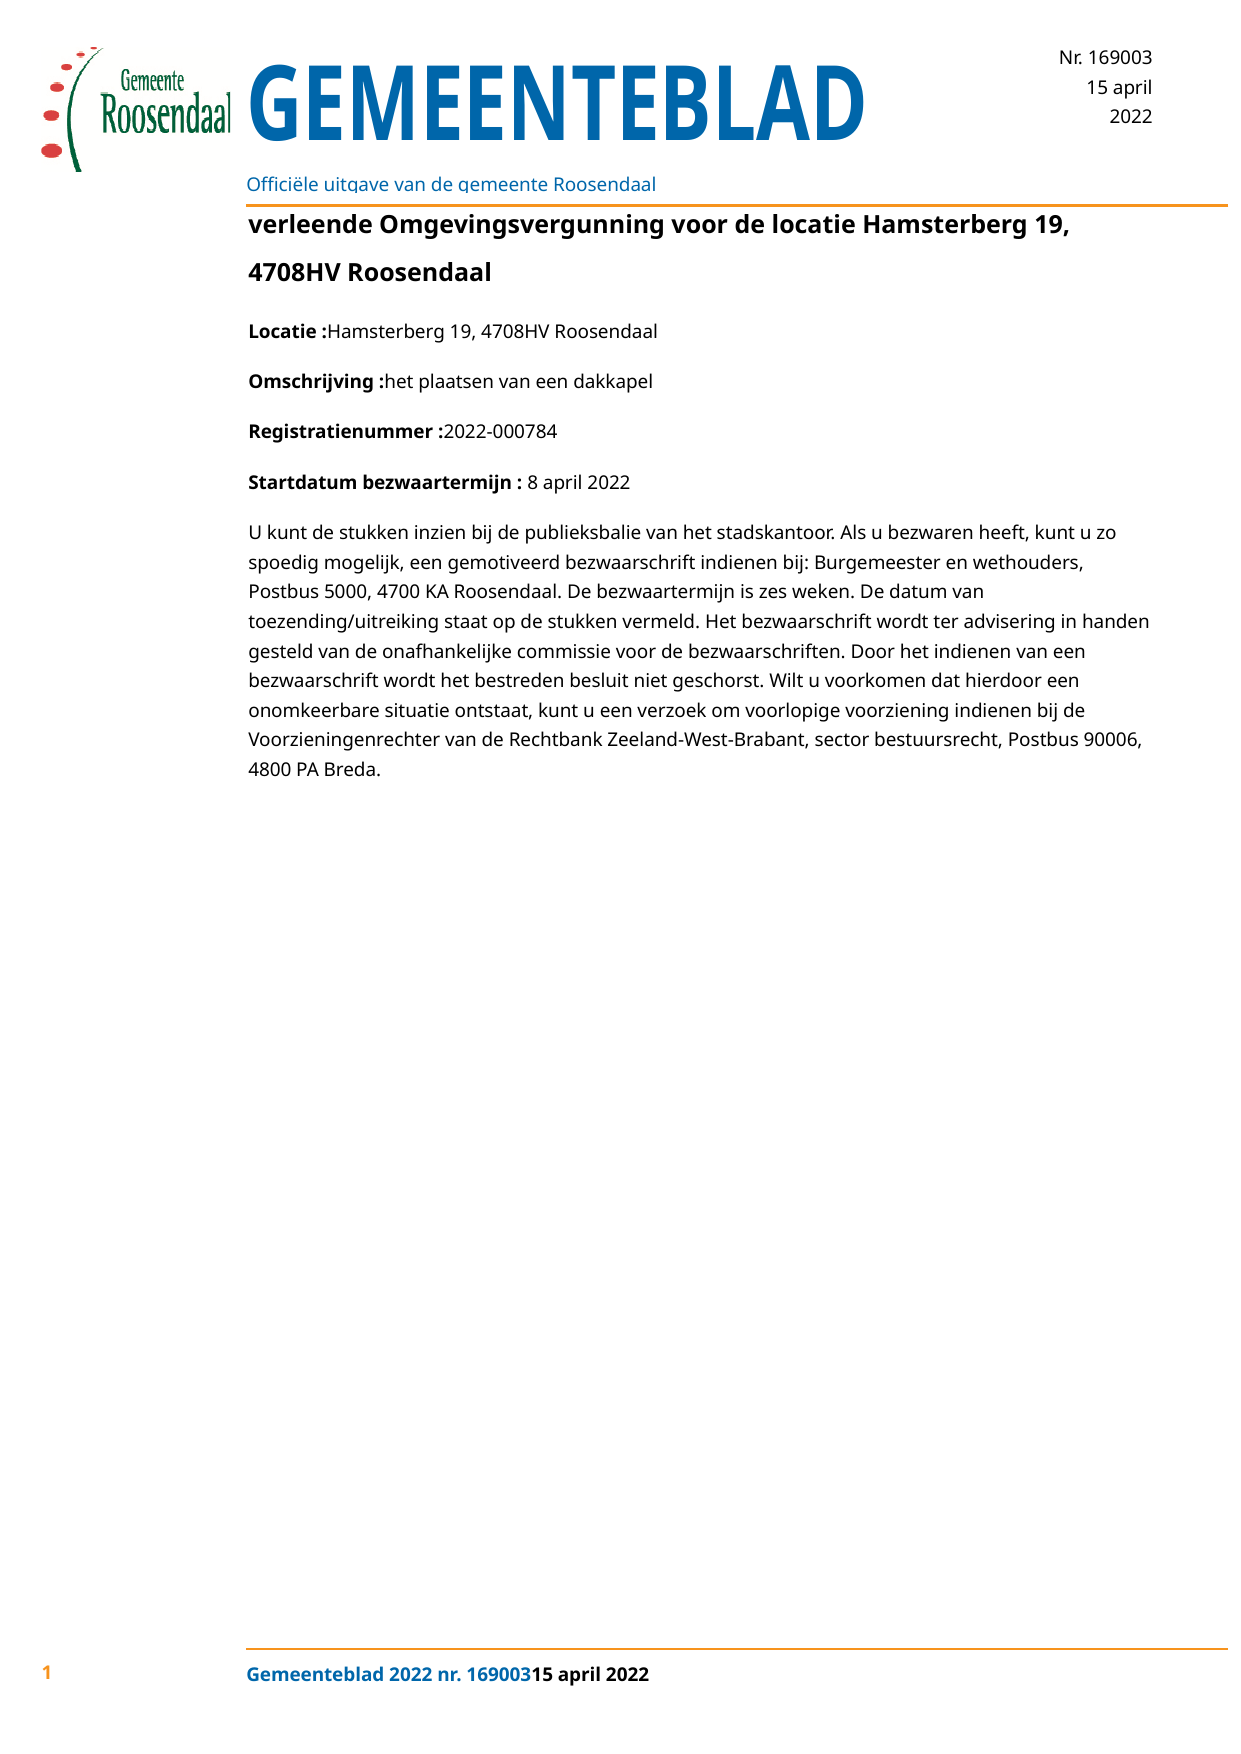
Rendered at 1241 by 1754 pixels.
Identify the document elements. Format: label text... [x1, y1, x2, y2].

text Startdatum bezwaartermijn : 8 april 2022 [248, 469, 1152, 495]
text Registratienummer :2022-000784 [248, 419, 1152, 444]
text verleende Omgevingsvergunning voor de locatie Hamsterberg 19, 4708HV Roosendaal [248, 207, 1152, 288]
text U kunt de stukken inzien bij de publieksbalie van het stadskantoor. Als u bezwaren heeft, kunt u zo spoedig mogelijk, een gemotiveerd bezwaarschrift indienen bij: Burgemeester en wethouders, Postbus 5000, 4700 KA Roosendaal. De bezwaartermijn is zes weken. De datum van toezending/uitreiking staat op de stukken vermeld. Het bezwaarschrift wordt ter advisering in handen gesteld van de onafhankelijke commissie voor de bezwaarschriften. Door het indienen van een bezwaarschrift wordt het bestreden besluit niet geschorst. Wilt u voorkomen dat hierdoor een onomkeerbare situatie ontstaat, kunt u een verzoek om voorlopige voorziening indienen bij de Voorzieningenrechter van de Rechtbank Zeeland-West-Brabant, sector bestuursrecht, Postbus 90006, 4800 PA Breda. [248, 519, 1152, 782]
text Locatie :Hamsterberg 19, 4708HV Roosendaal [248, 318, 1152, 344]
picture [41, 47, 231, 172]
text Omschrijving :het plaatsen van een dakkapel [248, 368, 1152, 394]
